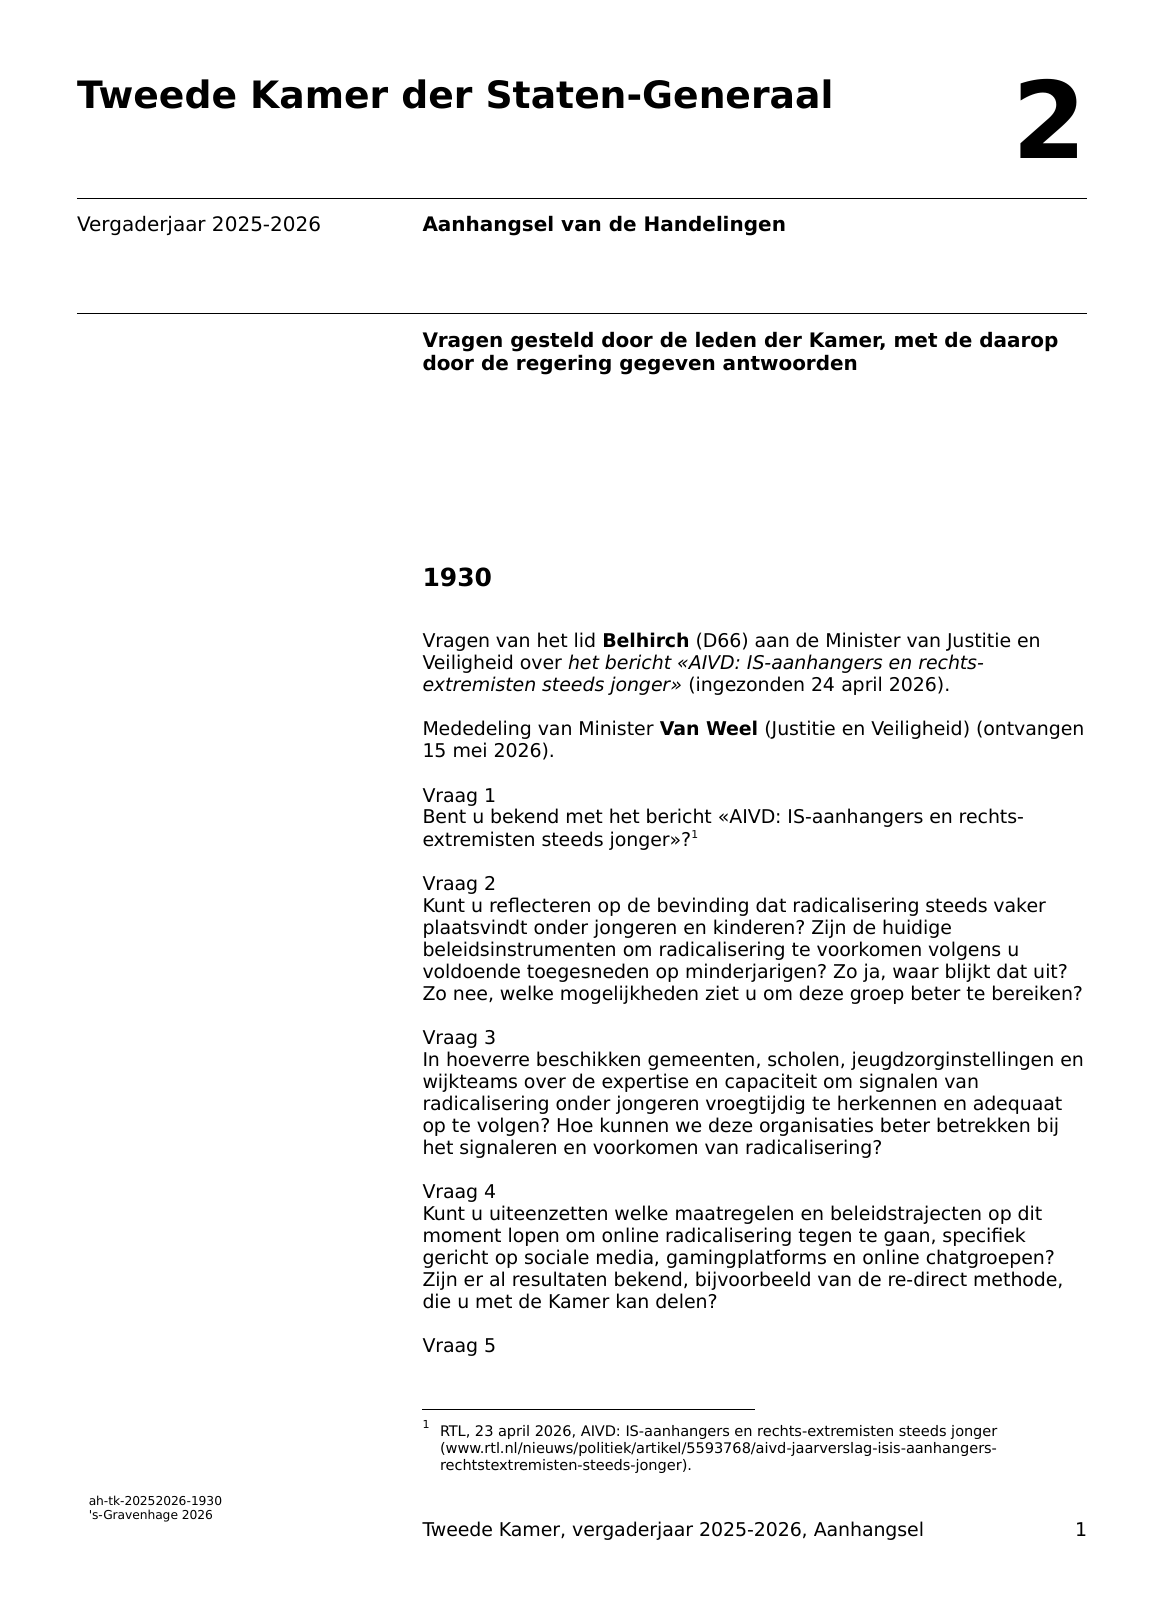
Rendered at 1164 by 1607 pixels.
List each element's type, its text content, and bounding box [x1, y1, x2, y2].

text Vraag 2 [422, 873, 1087, 894]
text ah-tk-20252026-1930 [88, 1494, 323, 1508]
text Kunt u reflecteren op de bevinding dat radicalisering steeds vaker plaatsvindt onder jongeren en kinderen? Zijn de huidige beleidsinstrumenten om radicalisering te voorkomen volgens u voldoende toegesneden op minderjarigen? Zo ja, waar blijkt dat uit? Zo nee, welke mogelijkheden ziet u om deze groep beter te bereiken? [422, 894, 1087, 1004]
text In hoeverre beschikken gemeenten, scholen, jeugdzorginstellingen en wijkteams over de expertise en capaciteit om signalen van radicalisering onder jongeren vroegtijdig te herkennen en adequaat op te volgen? Hoe kunnen we deze organisaties beter betrekken bij het signaleren en voorkomen van radicalisering? [422, 1049, 1087, 1158]
text Vragen van het lid Belhirch (D66) aan de Minister van Justitie en Veiligheid over het bericht «AIVD: IS-aanhangers en rechts-extremisten steeds jonger» (ingezonden 24 april 2026). [422, 630, 1087, 696]
table_header Tweede Kamer der Staten-Generaal [77, 59, 886, 198]
text 1930 [422, 563, 1087, 592]
text Kunt u uiteenzetten welke maatregelen en beleidstrajecten op dit moment lopen om online radicalisering tegen te gaan, specifiek gericht op sociale media, gamingplatforms en online chatgroepen? Zijn er al resultaten bekend, bijvoorbeeld van de re-direct methode, die u met de Kamer kan delen? [422, 1203, 1087, 1313]
table_header 2 [886, 59, 1087, 198]
table_cell Vergaderjaar 2025-2026 [77, 199, 422, 313]
text Vraag 1 [422, 784, 1087, 806]
text Bent u bekend met het bericht «AIVD: IS-aanhangers en rechts-extremisten steeds jonger»? [422, 806, 1087, 850]
text Mededeling van Minister Van Weel (Justitie en Veiligheid) (ontvangen 15 mei 2026). [422, 718, 1087, 762]
text Vraag 5 [422, 1335, 1087, 1357]
text 's-Gravenhage 2026 [88, 1508, 323, 1522]
text Vraag 3 [422, 1027, 1087, 1049]
table_cell [77, 314, 422, 375]
text Vraag 4 [422, 1181, 1087, 1203]
table_cell Vragen gesteld door de leden der Kamer, met de daarop door de regering gegeven antwoorden [422, 314, 1087, 375]
text RTL, 23 april 2026, AIVD: IS-aanhangers en rechts-extremisten steeds jonger (www.rtl.nl/nieuws/politiek/artikel/5593768/aivd-jaarverslag-isis-aanhangers-rechtstextremisten-steeds-jonger). [422, 1418, 1087, 1474]
table_cell Aanhangsel van de Handelingen [422, 199, 1087, 313]
